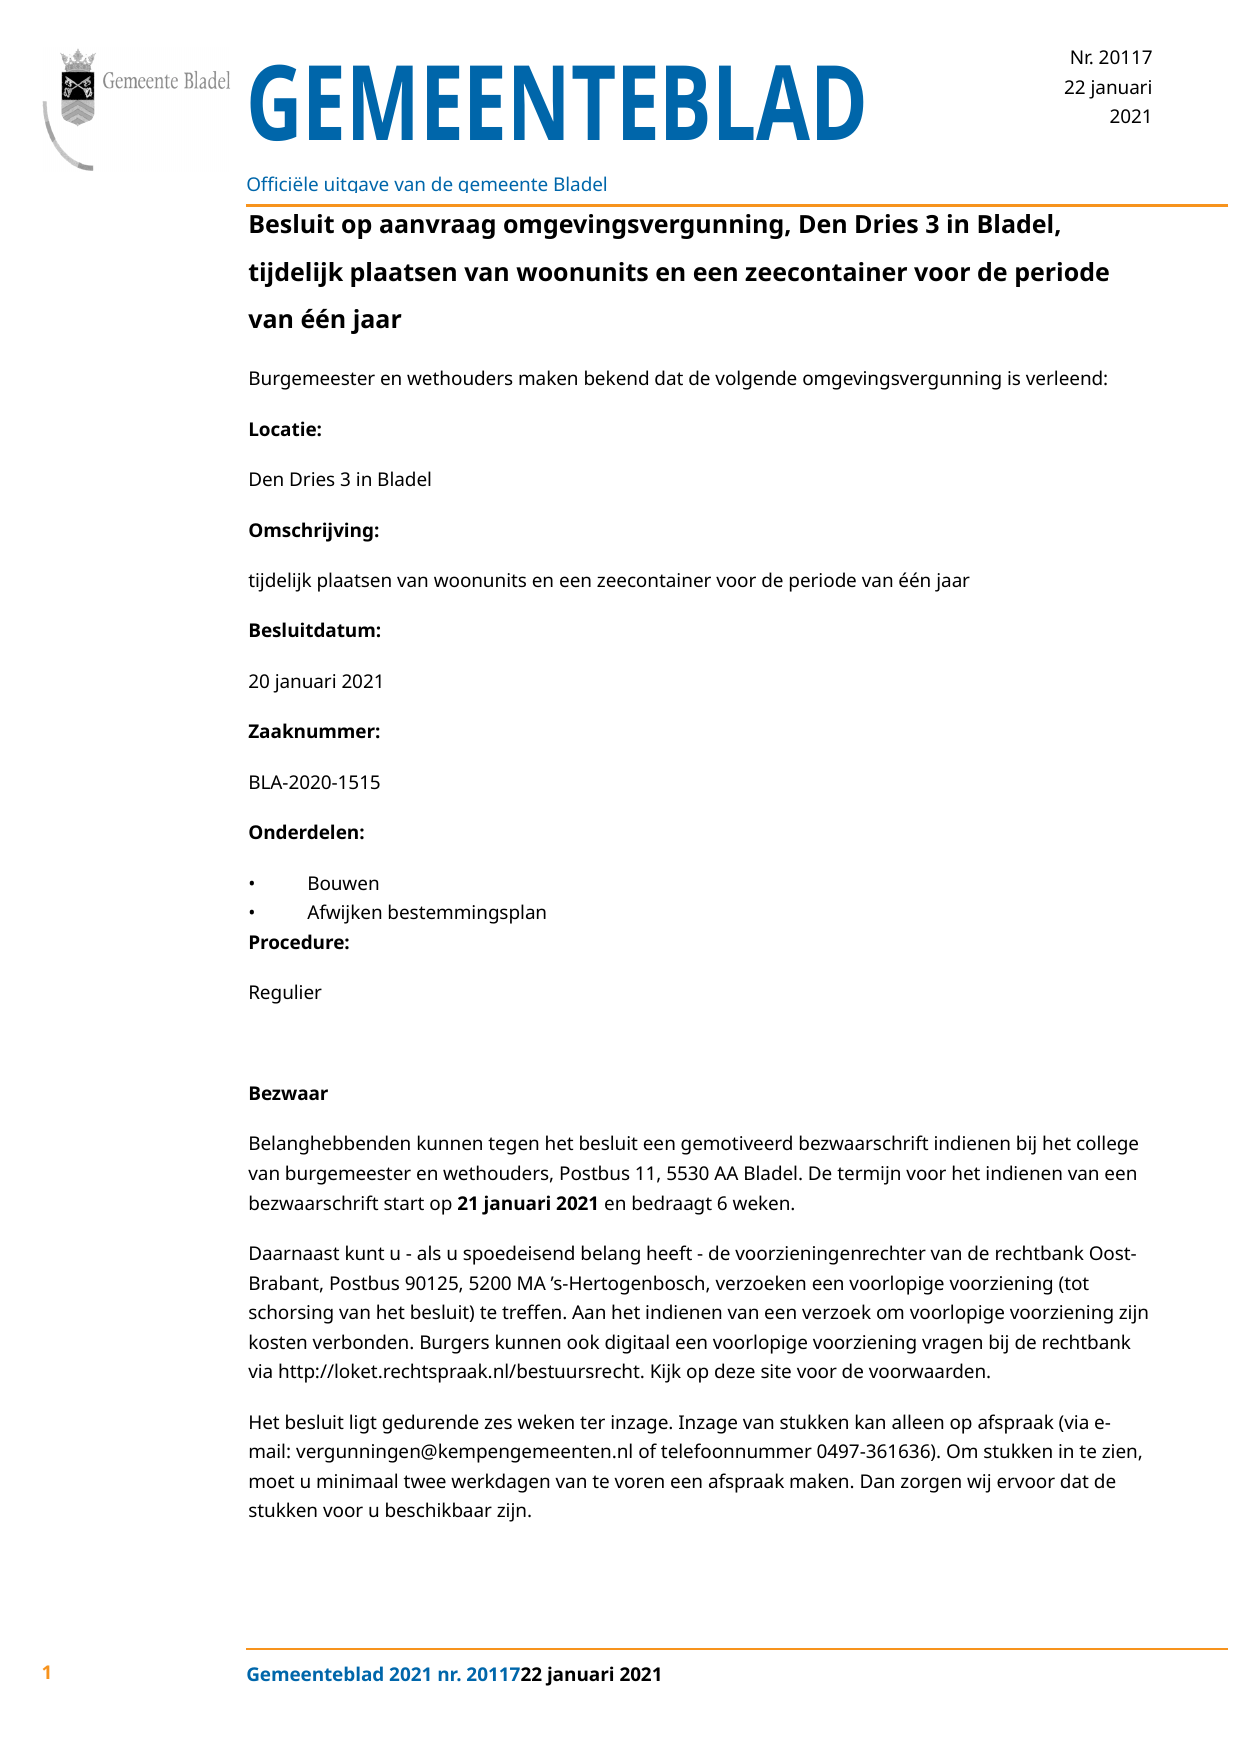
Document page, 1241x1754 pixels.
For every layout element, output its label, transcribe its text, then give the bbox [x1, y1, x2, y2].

text tijdelijk plaatsen van woonunits en een zeecontainer voor de periode van één jaar [248, 567, 1152, 593]
text Bezwaar [248, 1080, 1152, 1106]
text Zaaknummer: [248, 718, 1152, 744]
text Onderdelen: [248, 819, 1152, 845]
text Het besluit ligt gedurende zes weken ter inzage. Inzage van stukken kan alleen op afspraak (via e-mail: vergunningen@kempengemeenten.nl of telefoonnummer 0497-361636). Om stukken in te zien, moet u minimaal twee werkdagen van te voren een afspraak maken. Dan zorgen wij ervoor dat de stukken voor u beschikbaar zijn. [248, 1409, 1152, 1523]
text Besluit op aanvraag omgevingsvergunning, Den Dries 3 in Bladel, tijdelijk plaatsen van woonunits en een zeecontainer voor de periode van één jaar [248, 207, 1152, 336]
text Daarnaast kunt u - als u spoedeisend belang heeft - de voorzieningenrechter van de rechtbank Oost-Brabant, Postbus 90125, 5200 MA ’s-Hertogenbosch, verzoeken een voorlopige voorziening (tot schorsing van het besluit) te treffen. Aan het indienen van een verzoek om voorlopige voorziening zijn kosten verbonden. Burgers kunnen ook digitaal een voorlopige voorziening vragen bij de rechtbank via http://loket.rechtspraak.nl/bestuursrecht. Kijk op deze site voor de voorwaarden. [248, 1240, 1152, 1384]
text Besluitdatum: [248, 618, 1152, 643]
text 20 januari 2021 [248, 668, 1152, 694]
picture [41, 47, 231, 172]
text Regulier [248, 979, 1152, 1005]
text Burgemeester en wethouders maken bekend dat de volgende omgevingsvergunning is verleend: [248, 366, 1152, 391]
list Afwijken bestemmingsplan [248, 899, 1152, 925]
text Belanghebbenden kunnen tegen het besluit een gemotiveerd bezwaarschrift indienen bij het college van burgemeester en wethouders, Postbus 11, 5530 AA Bladel. De termijn voor het indienen van een bezwaarschrift start op 21 januari 2021 en bedraagt 6 weken. [248, 1131, 1152, 1215]
text Den Dries 3 in Bladel [248, 466, 1152, 492]
text Locatie: [248, 416, 1152, 442]
text Omschrijving: [248, 517, 1152, 542]
text Procedure: [248, 929, 1152, 954]
list Bouwen [248, 870, 1152, 895]
text BLA-2020-1515 [248, 769, 1152, 794]
